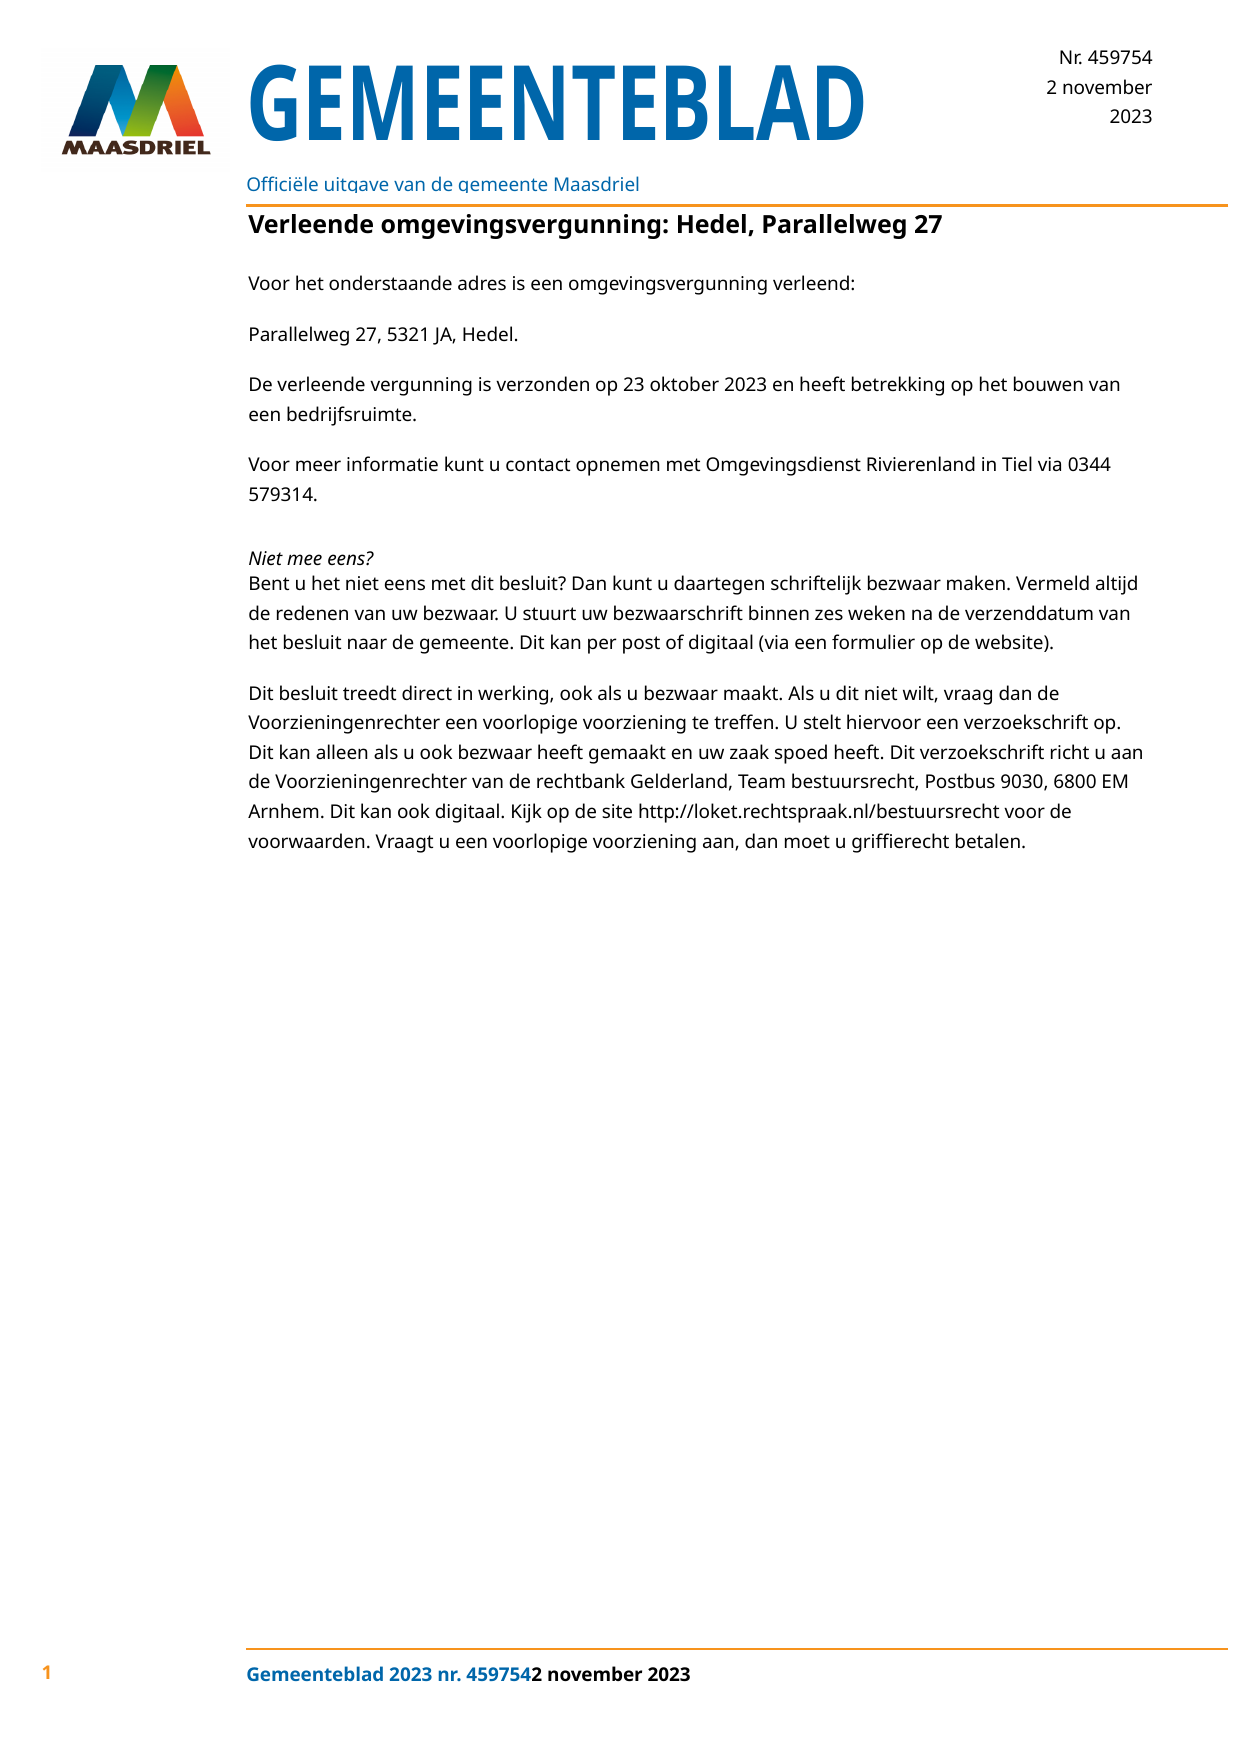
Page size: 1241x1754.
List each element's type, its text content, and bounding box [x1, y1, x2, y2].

text Dit besluit treedt direct in werking, ook als u bezwaar maakt. Als u dit niet wilt, vraag dan de Voorzieningenrechter een voorlopige voorziening te treffen. U stelt hiervoor een verzoekschrift op. Dit kan alleen als u ook bezwaar heeft gemaakt en uw zaak spoed heeft. Dit verzoekschrift richt u aan de Voorzieningenrechter van de rechtbank Gelderland, Team bestuursrecht, Postbus 9030, 6800 EM Arnhem. Dit kan ook digitaal. Kijk op de site http://loket.rechtspraak.nl/bestuursrecht voor de voorwaarden. Vraagt u een voorlopige voorziening aan, dan moet u griffierecht betalen. [248, 680, 1152, 854]
picture [41, 47, 231, 172]
text De verleende vergunning is verzonden op 23 oktober 2023 en heeft betrekking op het bouwen van een bedrijfsruimte. [248, 371, 1152, 426]
text Verleende omgevingsvergunning: Hedel, Parallelweg 27 [248, 207, 1152, 241]
text Voor meer informatie kunt u contact opnemen met Omgevingsdienst Rivierenland in Tiel via 0344 579314. [248, 451, 1152, 506]
text Voor het onderstaande adres is een omgevingsvergunning verleend: [248, 270, 1152, 296]
text Niet mee eens? [248, 545, 1152, 570]
text Parallelweg 27, 5321 JA, Hedel. [248, 321, 1152, 346]
text Bent u het niet eens met dit besluit? Dan kunt u daartegen schriftelijk bezwaar maken. Vermeld altijd de redenen van uw bezwaar. U stuurt uw bezwaarschrift binnen zes weken na de verzenddatum van het besluit naar de gemeente. Dit kan per post of digitaal (via een formulier op de website). [248, 570, 1152, 655]
